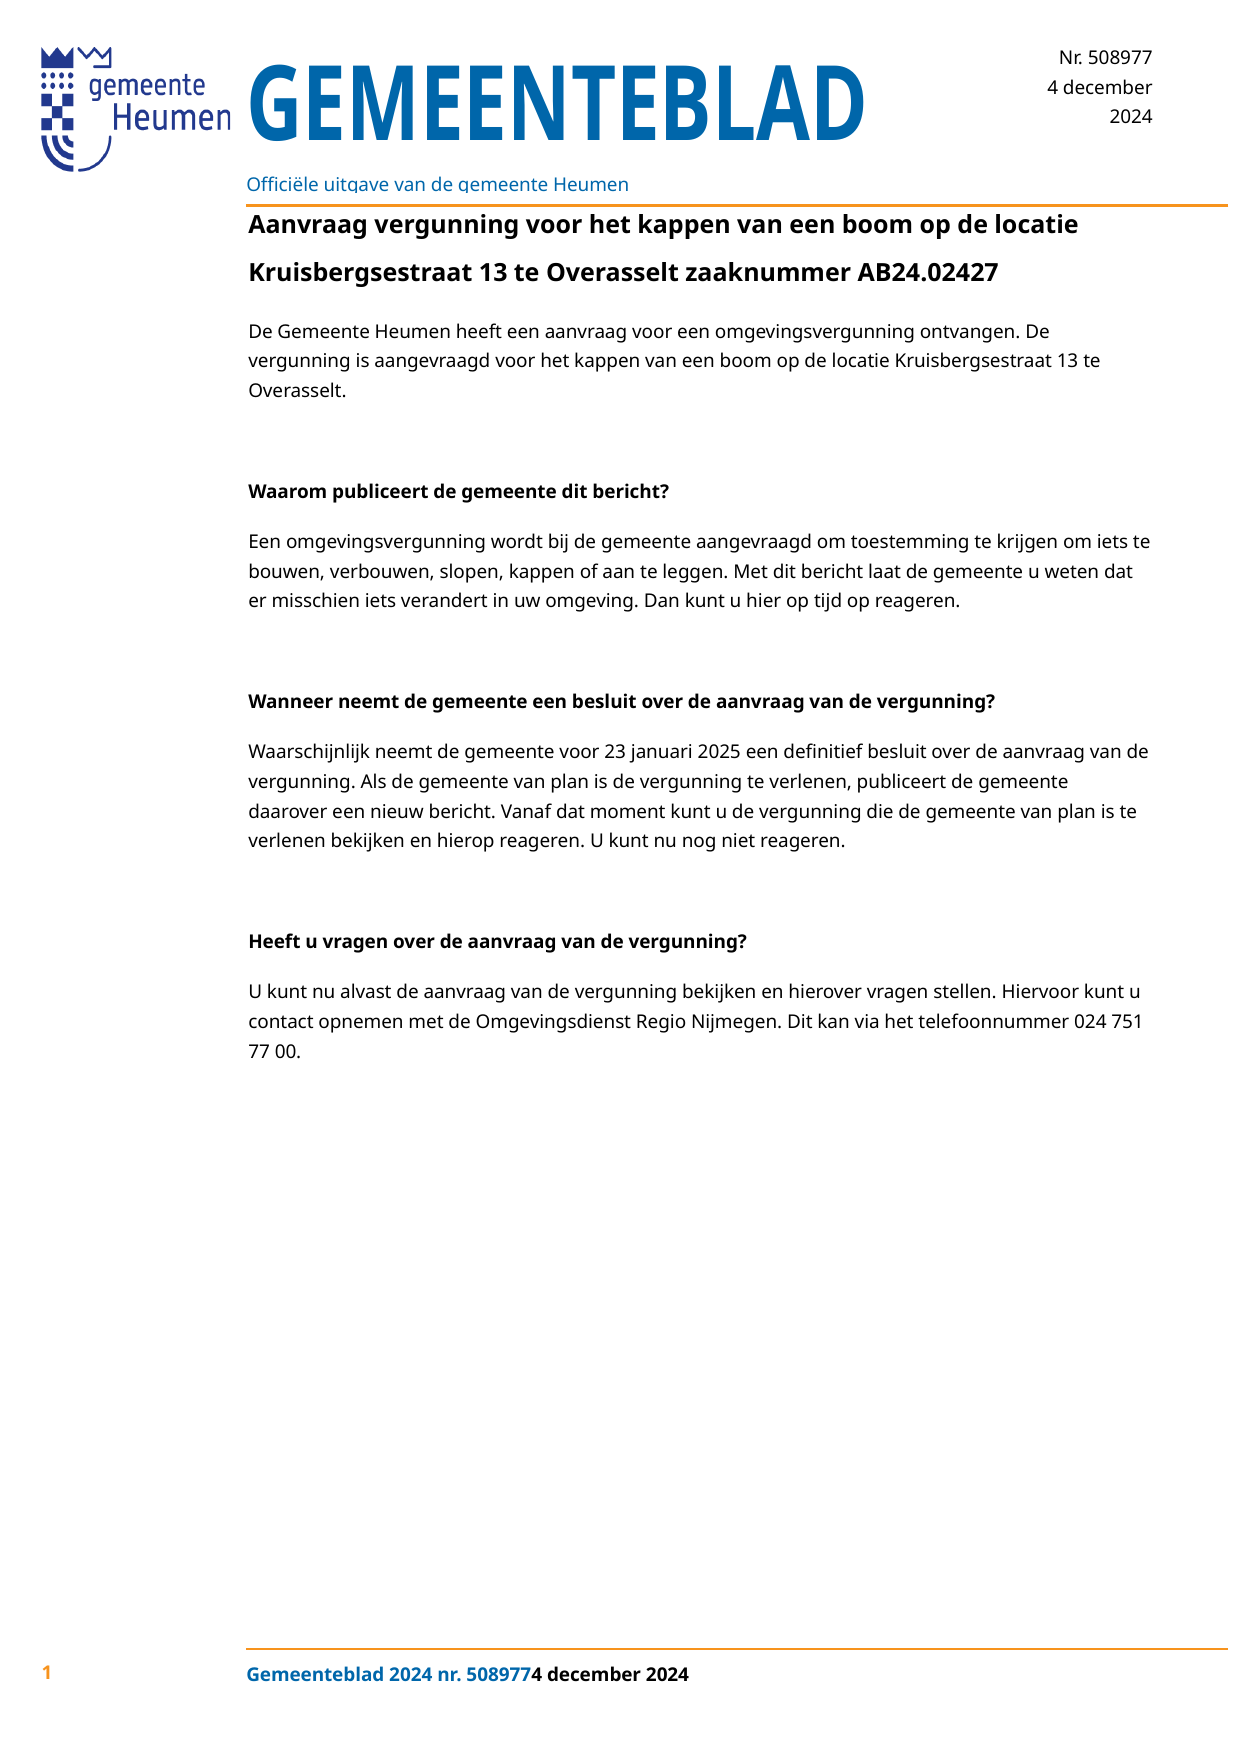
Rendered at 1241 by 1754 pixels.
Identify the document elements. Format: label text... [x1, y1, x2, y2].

text Heeft u vragen over de aanvraag van de vergunning? [248, 928, 1152, 954]
text Waarom publiceert de gemeente dit bericht? [248, 478, 1152, 504]
text Wanneer neemt de gemeente een besluit over de aanvraag van de vergunning? [248, 688, 1152, 714]
text Een omgevingsvergunning wordt bij de gemeente aangevraagd om toestemming te krijgen om iets te bouwen, verbouwen, slopen, kappen of aan te leggen. Met dit bericht laat de gemeente u weten dat er misschien iets verandert in uw omgeving. Dan kunt u hier op tijd op reageren. [248, 528, 1152, 613]
text Waarschijnlijk neemt de gemeente voor 23 januari 2025 een definitief besluit over de aanvraag van de vergunning. Als de gemeente van plan is de vergunning te verlenen, publiceert de gemeente daarover een nieuw bericht. Vanaf dat moment kunt u de vergunning die de gemeente van plan is te verlenen bekijken en hierop reageren. U kunt nu nog niet reageren. [248, 739, 1152, 853]
text U kunt nu alvast de aanvraag van de vergunning bekijken en hierover vragen stellen. Hiervoor kunt u contact opnemen met de Omgevingsdienst Regio Nijmegen. Dit kan via het telefoonnummer 024 751 77 00. [248, 979, 1152, 1064]
picture [41, 47, 231, 172]
text De Gemeente Heumen heeft een aanvraag voor een omgevingsvergunning ontvangen. De vergunning is aangevraagd voor het kappen van een boom op de locatie Kruisbergsestraat 13 te Overasselt. [248, 318, 1152, 403]
text Aanvraag vergunning voor het kappen van een boom op de locatie Kruisbergsestraat 13 te Overasselt zaaknummer AB24.02427 [248, 207, 1152, 288]
